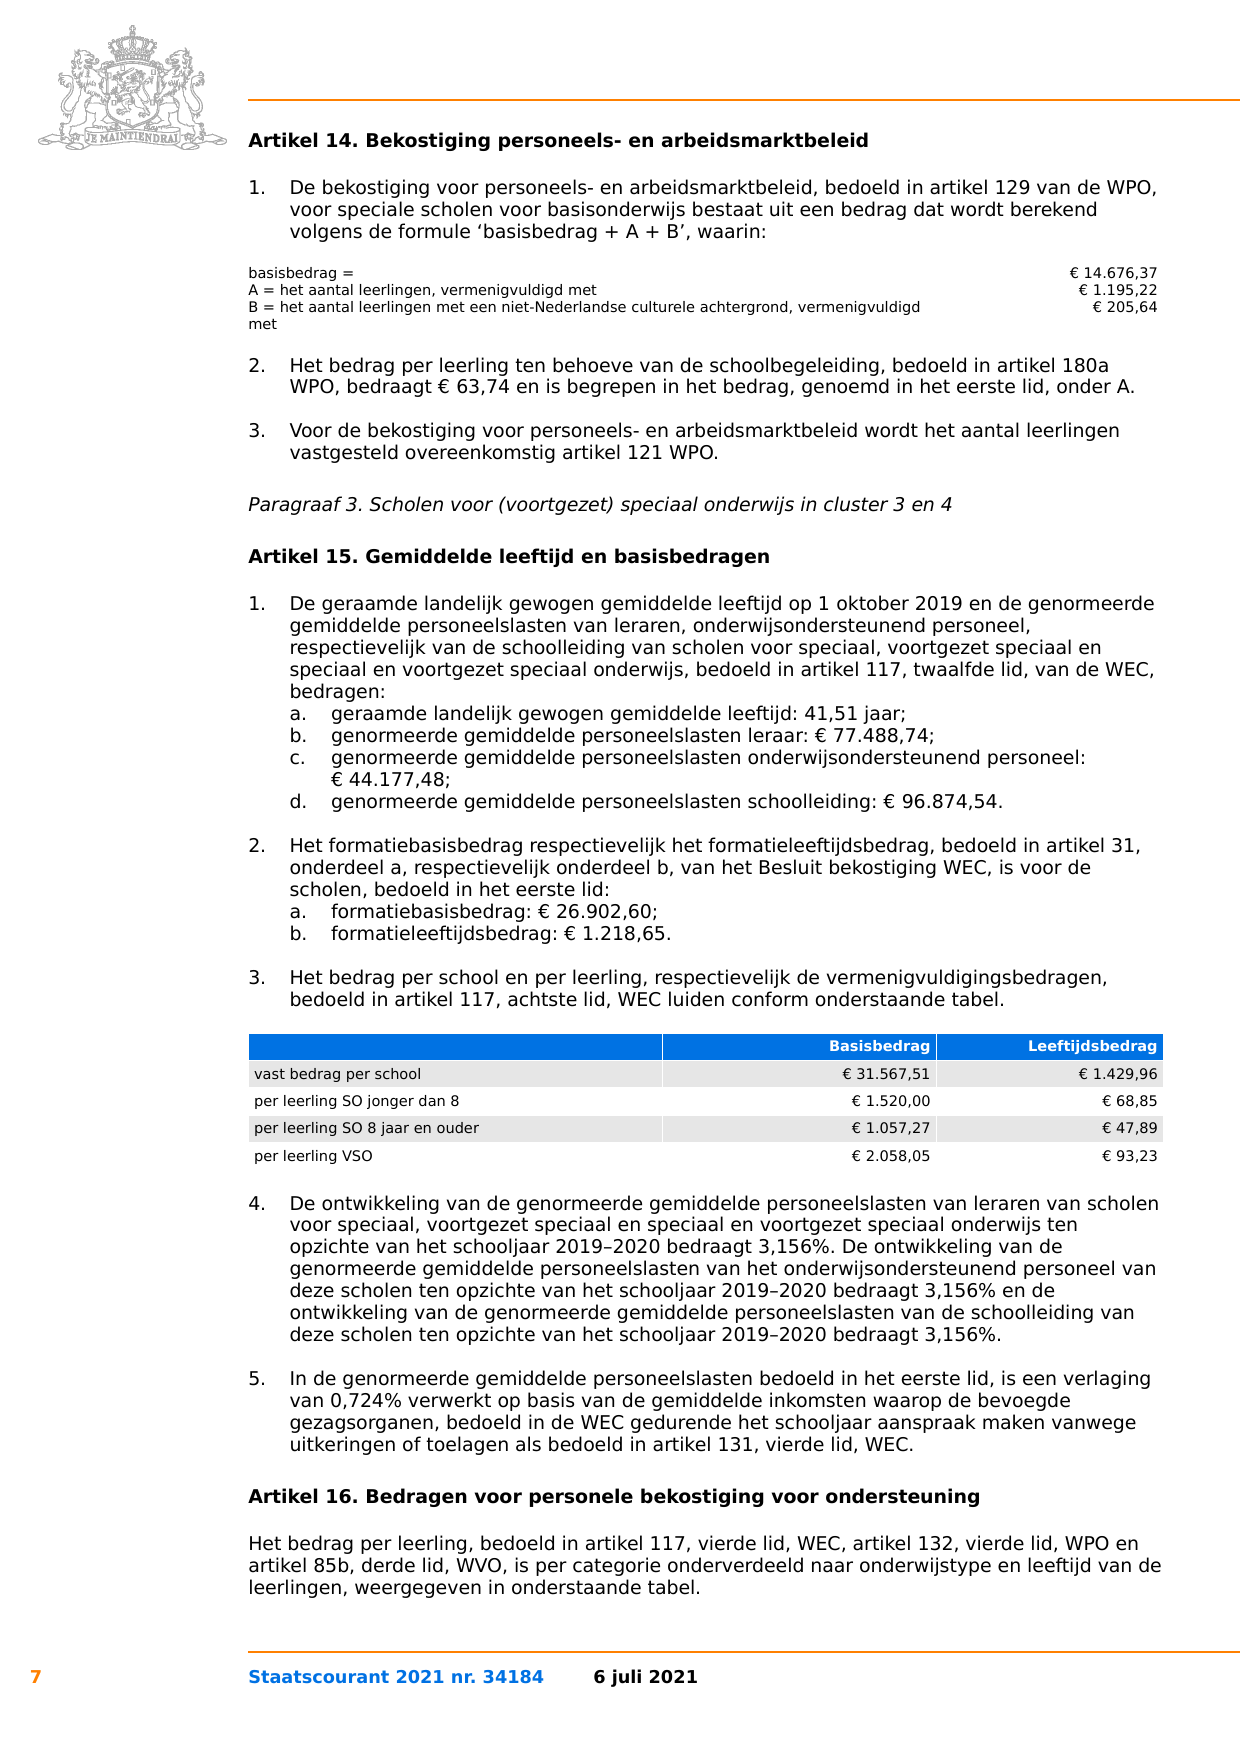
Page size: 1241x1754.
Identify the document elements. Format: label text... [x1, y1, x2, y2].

subtitle Artikel 14. Bekostiging personeels- en arbeidsmarktbeleid [248, 130, 1163, 152]
subtitle Artikel 15. Gemiddelde leeftijd en basisbedragen [248, 546, 1163, 568]
table_cell € 2.058,05 [663, 1143, 936, 1169]
table_cell € 93,23 [937, 1143, 1163, 1169]
text b. genormeerde gemiddelde personeelslasten leraar: € 77.488,74; [289, 725, 1163, 747]
table_cell € 205,64 [931, 299, 1163, 333]
subtitle Paragraaf 3. Scholen voor (voortgezet) speciaal onderwijs in cluster 3 en 4 [248, 494, 1163, 516]
text 3. Voor de bekostiging voor personeels- en arbeidsmarktbeleid wordt het aantal leerlingen vastgesteld overeenkomstig artikel 121 WPO. [248, 420, 1163, 464]
table_header Basisbedrag [663, 1034, 936, 1060]
table_cell € 1.195,22 [931, 282, 1163, 299]
text 2. Het formatiebasisbedrag respectievelijk het formatieleeftijdsbedrag, bedoeld in artikel 31, onderdeel a, respectievelijk onderdeel b, van het Besluit bekostiging WEC, is voor de scholen, bedoeld in het eerste lid: [248, 835, 1163, 901]
text 5. In de genormeerde gemiddelde personeelslasten bedoeld in het eerste lid, is een verlaging van 0,724% verwerkt op basis van de gemiddelde inkomsten waarop de bevoegde gezagsorganen, bedoeld in de WEC gedurende het schooljaar aanspraak maken vanwege uitkeringen of toelagen als bedoeld in artikel 131, vierde lid, WEC. [248, 1368, 1163, 1456]
table_cell € 1.429,96 [937, 1061, 1163, 1087]
text a. geraamde landelijk gewogen gemiddelde leeftijd: 41,51 jaar; [289, 703, 1163, 725]
table_cell € 1.057,27 [663, 1116, 936, 1142]
text 4. De ontwikkeling van de genormeerde gemiddelde personeelslasten van leraren van scholen voor speciaal, voortgezet speciaal en speciaal en voortgezet speciaal onderwijs ten opzichte van het schooljaar 2019–2020 bedraagt 3,156%. De ontwikkeling van de genormeerde gemiddelde personeelslasten van het onderwijsondersteunend personeel van deze scholen ten opzichte van het schooljaar 2019–2020 bedraagt 3,156% en de ontwikkeling van de genormeerde gemiddelde personeelslasten van de schoolleiding van deze scholen ten opzichte van het schooljaar 2019–2020 bedraagt 3,156%. [248, 1192, 1163, 1346]
subtitle Artikel 16. Bedragen voor personele bekostiging voor ondersteuning [248, 1486, 1163, 1508]
table_cell per leerling VSO [249, 1143, 662, 1169]
text a. formatiebasisbedrag: € 26.902,60; [289, 901, 1163, 923]
table_header basisbedrag = [248, 265, 931, 282]
text 2. Het bedrag per leerling ten behoeve van de schoolbegeleiding, bedoeld in artikel 180a WPO, bedraagt € 63,74 en is begrepen in het bedrag, genoemd in het eerste lid, onder A. [248, 354, 1163, 398]
table_cell € 31.567,51 [663, 1061, 936, 1087]
table_cell B = het aantal leerlingen met een niet-Nederlandse culturele achtergrond, vermenigvuldigd met [248, 299, 931, 333]
text 1. De geraamde landelijk gewogen gemiddelde leeftijd op 1 oktober 2019 en de genormeerde gemiddelde personeelslasten van leraren, onderwijsondersteunend personeel, respectievelijk van de schoolleiding van scholen voor speciaal, voortgezet speciaal en speciaal en voortgezet speciaal onderwijs, bedoeld in artikel 117, twaalfde lid, van de WEC, bedragen: [248, 593, 1163, 703]
table_cell A = het aantal leerlingen, vermenigvuldigd met [248, 282, 931, 299]
table_header [249, 1034, 662, 1060]
text b. formatieleeftijdsbedrag: € 1.218,65. [289, 923, 1163, 945]
table_cell per leerling SO jonger dan 8 [249, 1088, 662, 1115]
table_header € 14.676,37 [931, 265, 1163, 282]
picture [38, 25, 227, 150]
table_cell per leerling SO 8 jaar en ouder [249, 1116, 662, 1142]
text 1. De bekostiging voor personeels- en arbeidsmarktbeleid, bedoeld in artikel 129 van de WPO, voor speciale scholen voor basisonderwijs bestaat uit een bedrag dat wordt berekend volgens de formule ‘basisbedrag + A + B’, waarin: [248, 177, 1163, 243]
table_cell vast bedrag per school [249, 1061, 662, 1087]
table_header Leeftijdsbedrag [937, 1034, 1163, 1060]
text c. genormeerde gemiddelde personeelslasten onderwijsondersteunend personeel: € 44.177,48; [289, 747, 1163, 791]
table_cell € 68,85 [937, 1088, 1163, 1115]
table_cell € 47,89 [937, 1116, 1163, 1142]
table_cell € 1.520,00 [663, 1088, 936, 1115]
text Het bedrag per leerling, bedoeld in artikel 117, vierde lid, WEC, artikel 132, vierde lid, WPO en artikel 85b, derde lid, WVO, is per categorie onderverdeeld naar onderwijstype en leeftijd van de leerlingen, weergegeven in onderstaande tabel. [248, 1533, 1163, 1599]
text d. genormeerde gemiddelde personeelslasten schoolleiding: € 96.874,54. [289, 791, 1163, 813]
text 3. Het bedrag per school en per leerling, respectievelijk de vermenigvuldigingsbedragen, bedoeld in artikel 117, achtste lid, WEC luiden conform onderstaande tabel. [248, 967, 1163, 1011]
